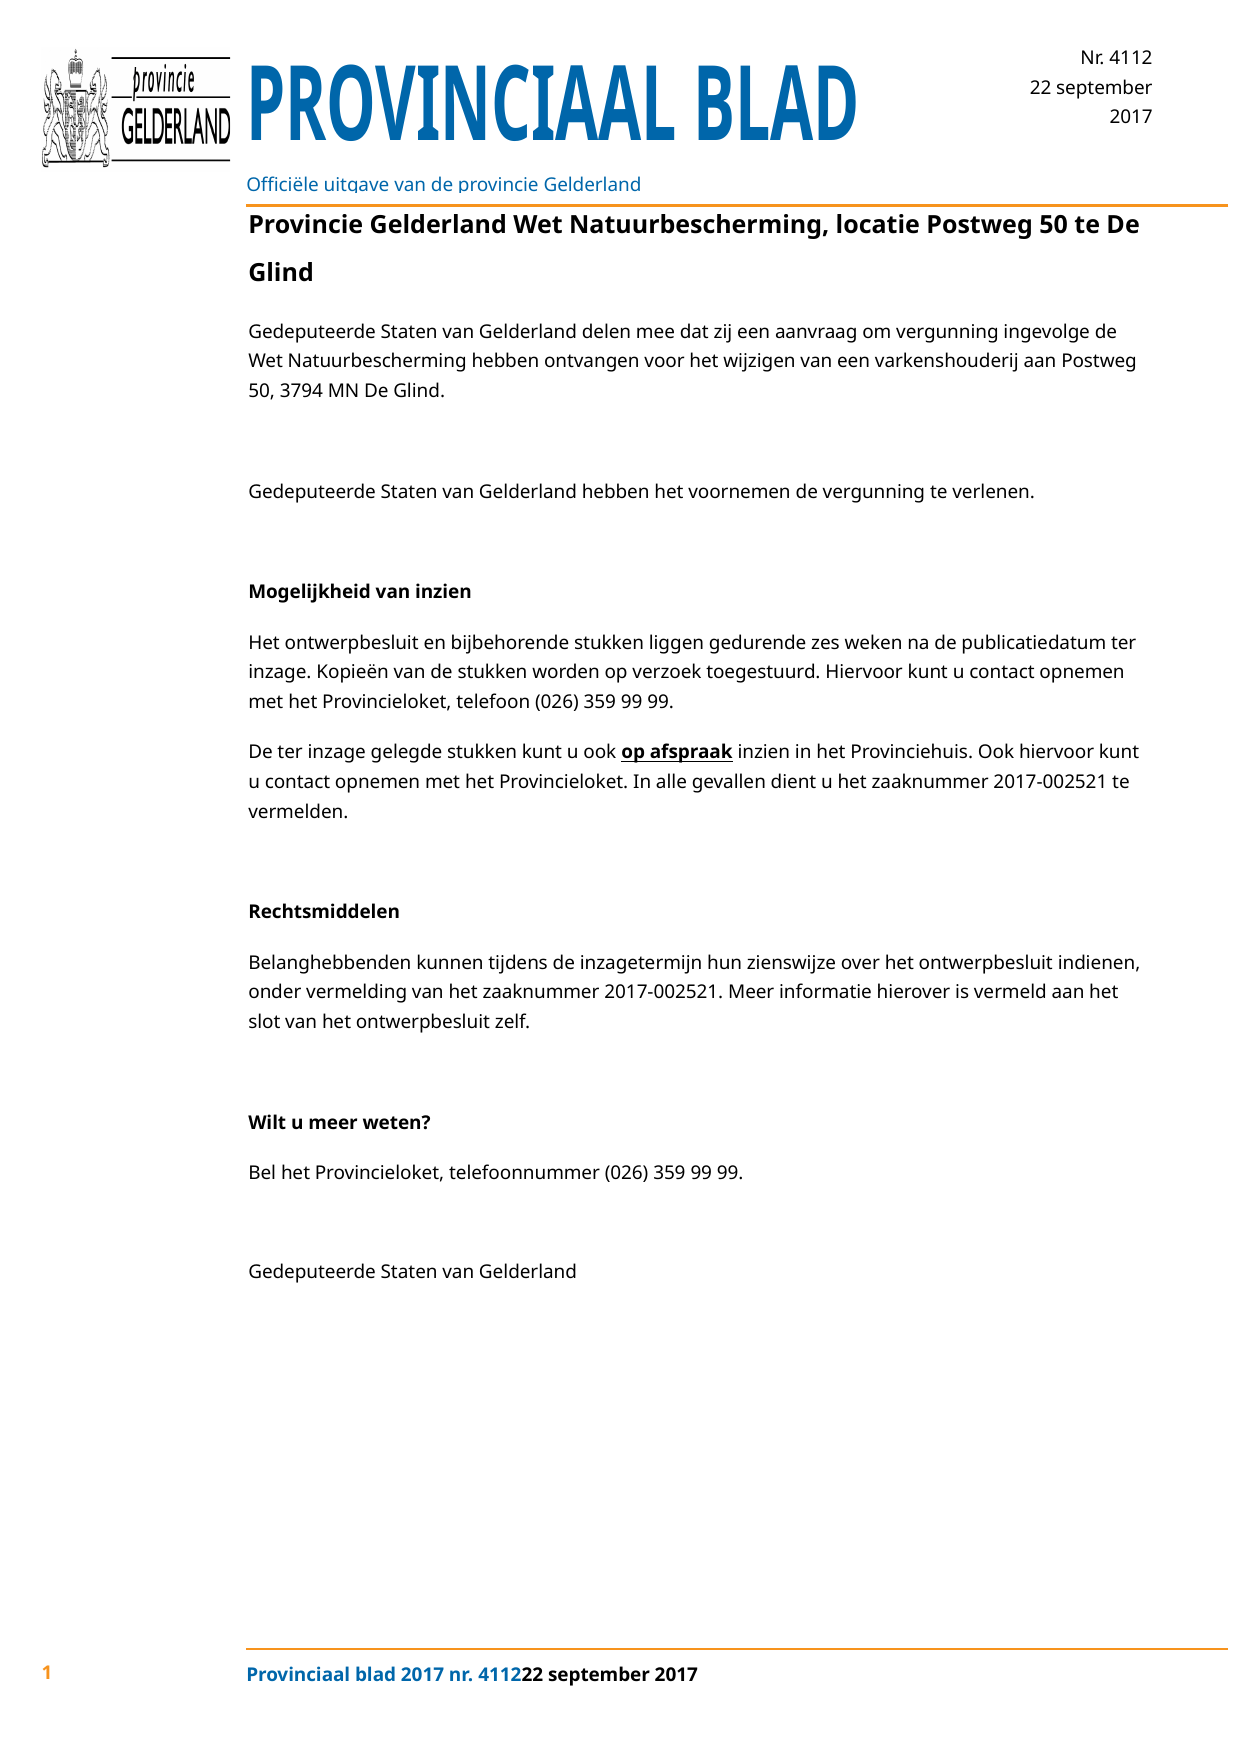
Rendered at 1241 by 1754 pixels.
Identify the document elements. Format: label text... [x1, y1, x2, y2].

text Gedeputeerde Staten van Gelderland delen mee dat zij een aanvraag om vergunning ingevolge de Wet Natuurbescherming hebben ontvangen voor het wijzigen van een varkenshouderij aan Postweg 50, 3794 MN De Glind. [248, 318, 1152, 403]
text Wilt u meer weten? [248, 1109, 1152, 1135]
text Provincie Gelderland Wet Natuurbescherming, locatie Postweg 50 te De Glind [248, 207, 1152, 288]
text Bel het Provincieloket, telefoonnummer (026) 359 99 99. [248, 1159, 1152, 1185]
text Mogelijkheid van inzien [248, 579, 1152, 604]
picture [41, 47, 231, 172]
text Gedeputeerde Staten van Gelderland hebben het voornemen de vergunning te verlenen. [248, 478, 1152, 504]
text De ter inzage gelegde stukken kunt u ook op afspraak inzien in het Provinciehuis. Ook hiervoor kunt u contact opnemen met het Provincieloket. In alle gevallen dient u het zaaknummer 2017-002521 te vermelden. [248, 739, 1152, 824]
text Gedeputeerde Staten van Gelderland [248, 1258, 1152, 1283]
text Het ontwerpbesluit en bijbehorende stukken liggen gedurende zes weken na de publicatiedatum ter inzage. Kopieën van de stukken worden op verzoek toegestuurd. Hiervoor kunt u contact opnemen met het Provincieloket, telefoon (026) 359 99 99. [248, 629, 1152, 714]
text Rechtsmiddelen [248, 899, 1152, 924]
text Belanghebbenden kunnen tijdens de inzagetermijn hun zienswijze over het ontwerpbesluit indienen, onder vermelding van het zaaknummer 2017-002521. Meer informatie hierover is vermeld aan het slot van het ontwerpbesluit zelf. [248, 949, 1152, 1034]
